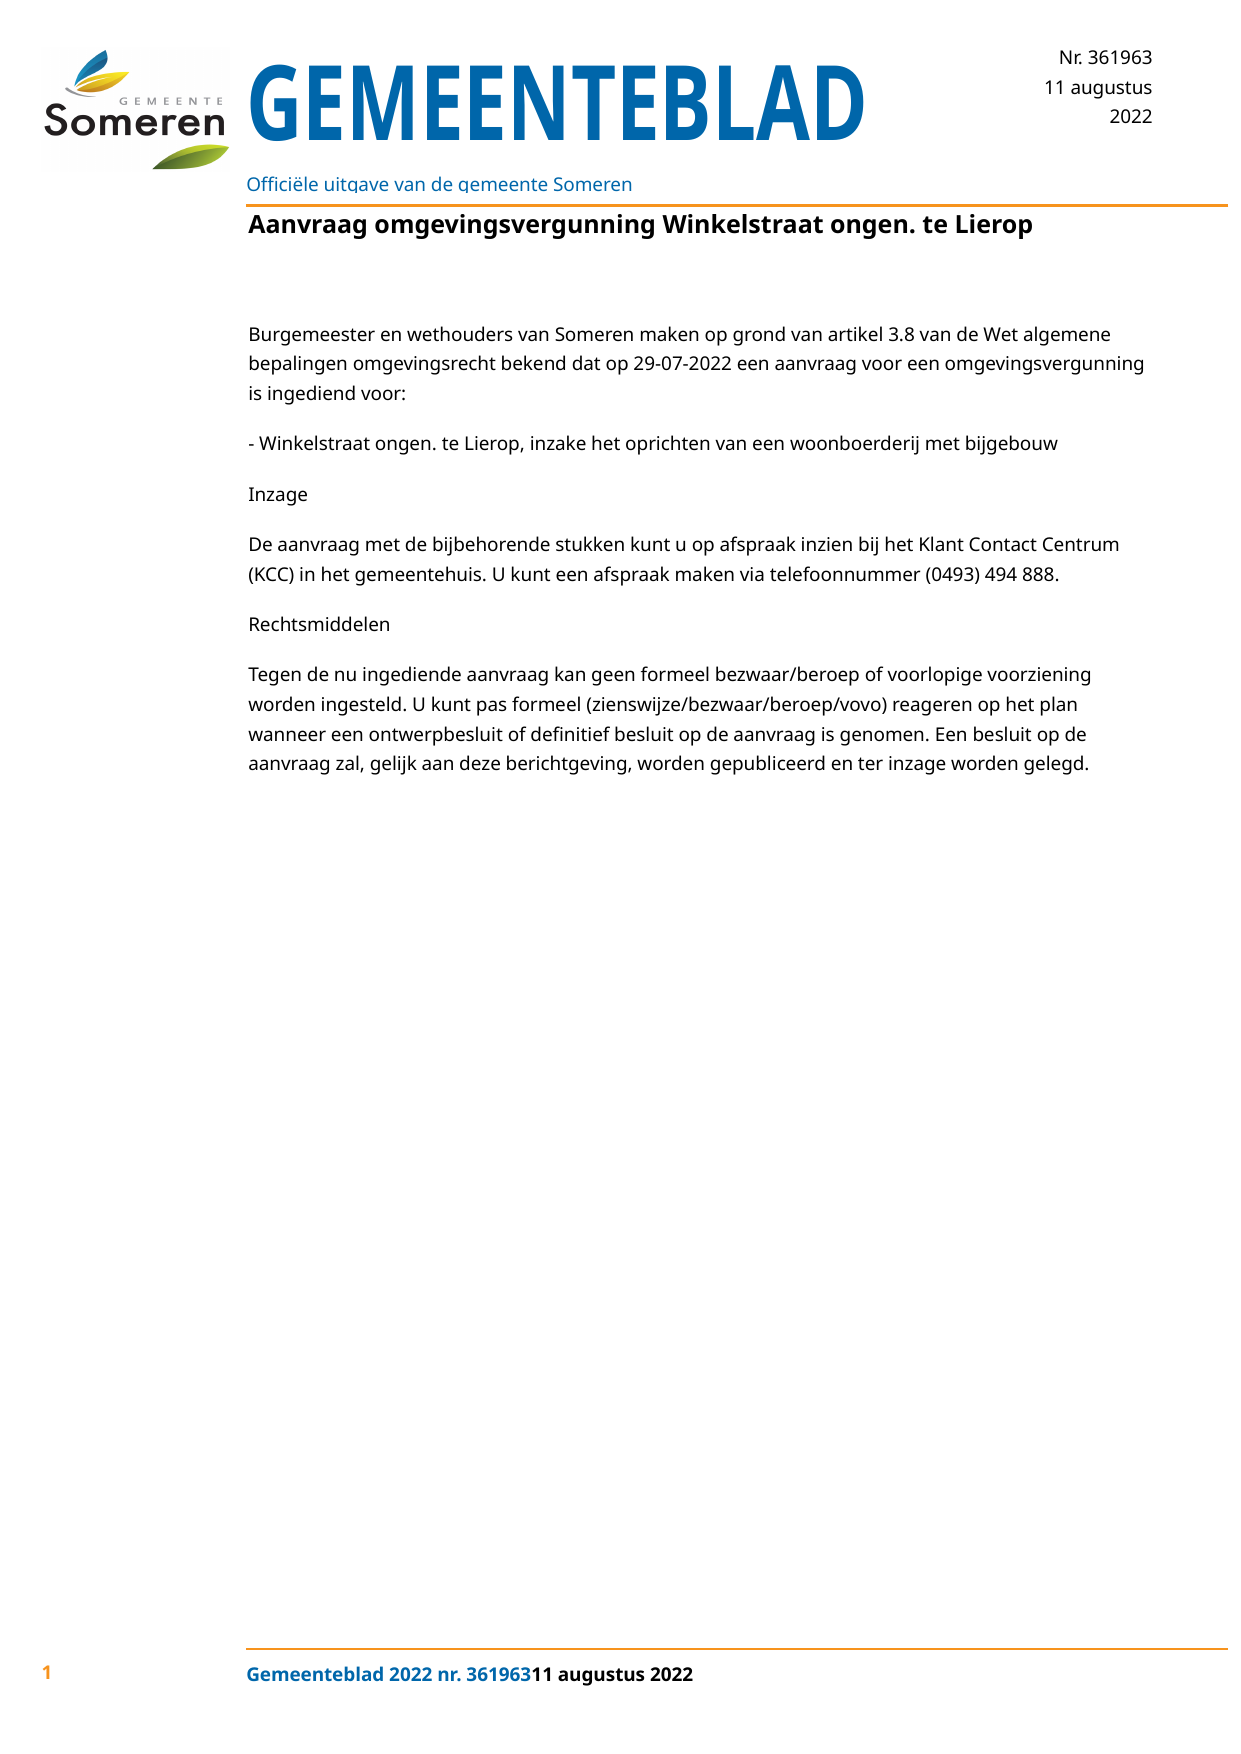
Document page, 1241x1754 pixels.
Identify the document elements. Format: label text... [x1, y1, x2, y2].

text Aanvraag omgevingsvergunning Winkelstraat ongen. te Lierop [248, 207, 1152, 241]
text Rechtsmiddelen [248, 611, 1152, 637]
picture [41, 47, 231, 172]
text De aanvraag met de bijbehorende stukken kunt u op afspraak inzien bij het Klant Contact Centrum (KCC) in het gemeentehuis. U kunt een afspraak maken via telefoonnummer (0493) 494 888. [248, 531, 1152, 586]
text Tegen de nu ingediende aanvraag kan geen formeel bezwaar/beroep of voorlopige voorziening worden ingesteld. U kunt pas formeel (zienswijze/bezwaar/beroep/vovo) reageren op het plan wanneer een ontwerpbesluit of definitief besluit op de aanvraag is genomen. Een besluit op de aanvraag zal, gelijk aan deze berichtgeving, worden gepubliceerd en ter inzage worden gelegd. [248, 662, 1152, 776]
text - Winkelstraat ongen. te Lierop, inzake het oprichten van een woonboerderij met bijgebouw [248, 430, 1152, 456]
text Burgemeester en wethouders van Someren maken op grond van artikel 3.8 van de Wet algemene bepalingen omgevingsrecht bekend dat op 29-07-2022 een aanvraag voor een omgevingsvergunning is ingediend voor: [248, 321, 1152, 406]
text Inzage [248, 481, 1152, 506]
